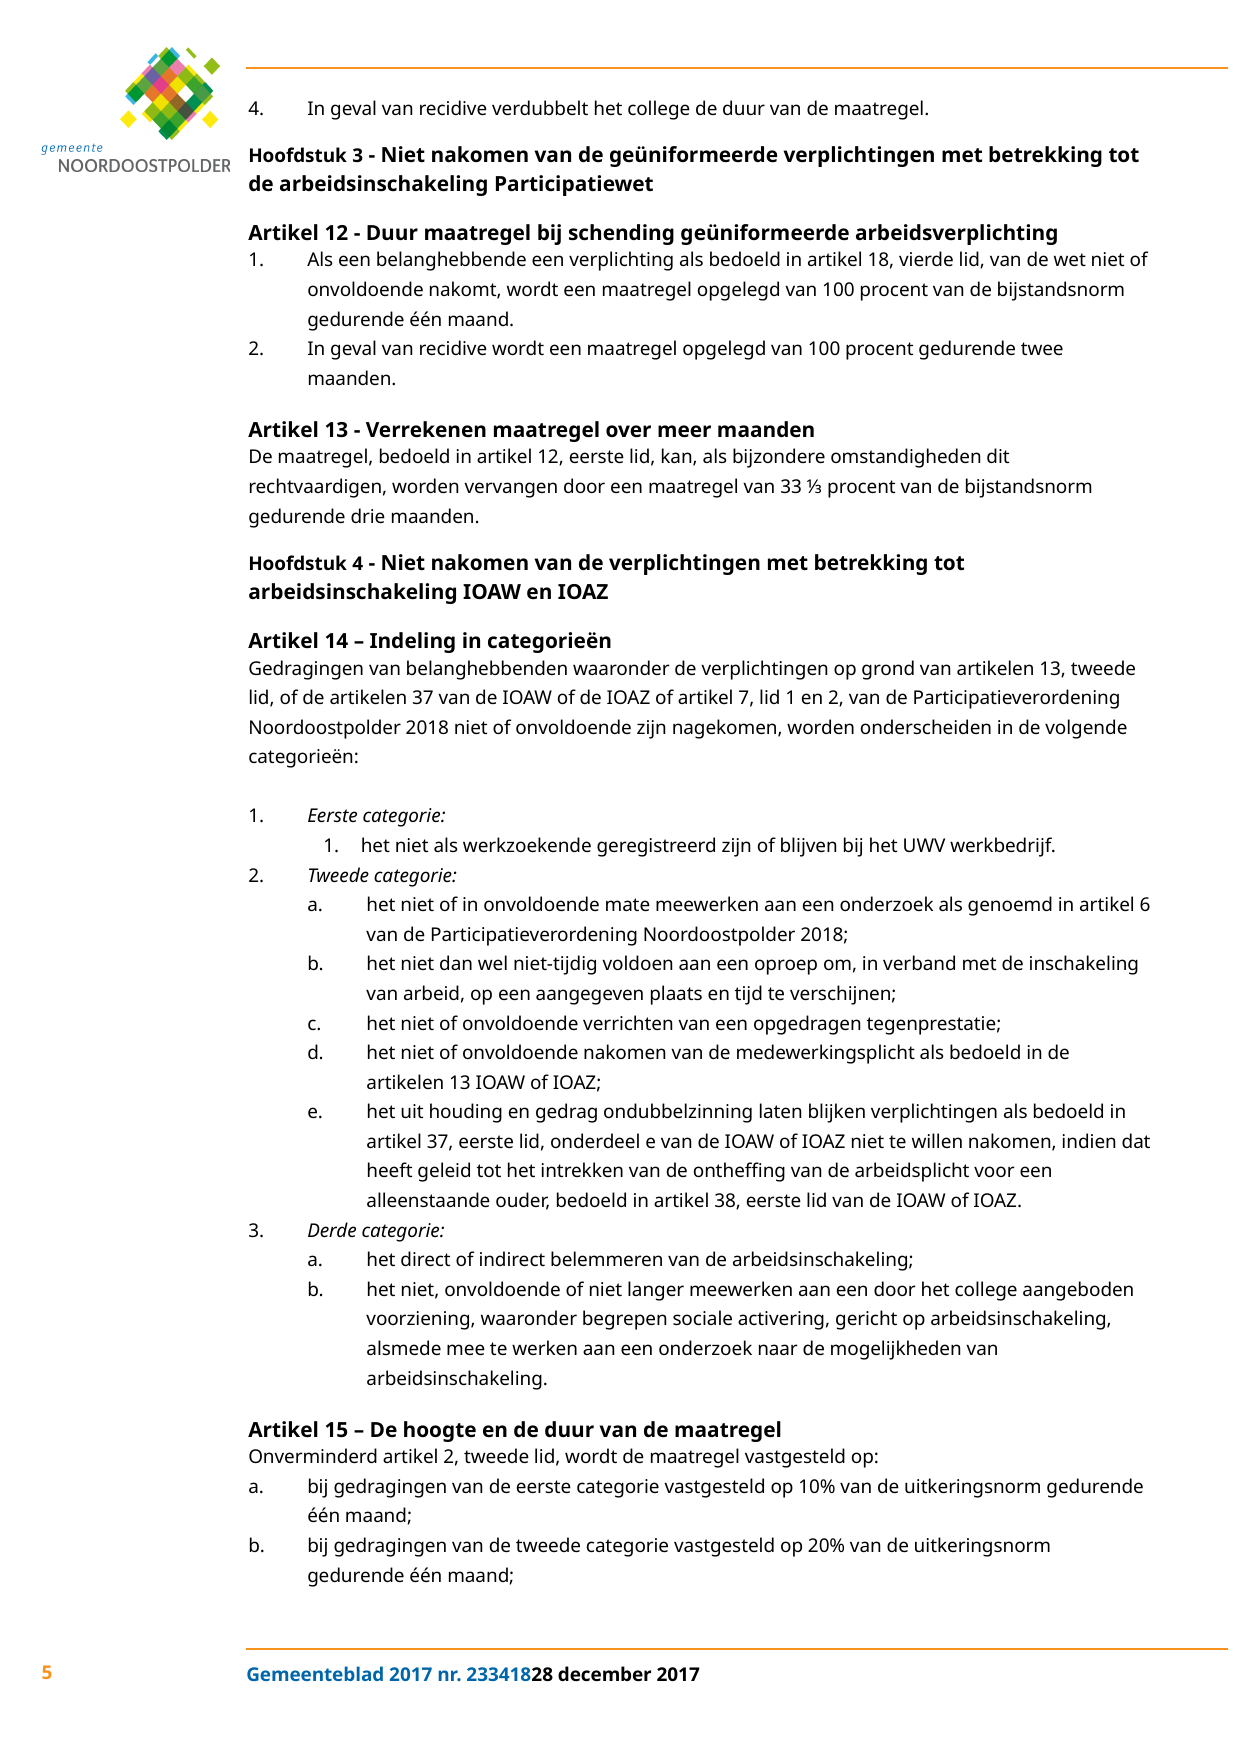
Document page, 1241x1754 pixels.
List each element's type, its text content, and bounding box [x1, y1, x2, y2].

list het direct of indirect belemmeren van de arbeidsinschakeling; [307, 1246, 1152, 1272]
list Derde categorie: [248, 1217, 1152, 1242]
text Onverminderd artikel 2, tweede lid, wordt de maatregel vastgesteld op: [248, 1443, 1152, 1469]
list Als een belanghebbende een verplichting als bedoeld in artikel 18, vierde lid, van de wet niet of onvoldoende nakomt, wordt een maatregel opgelegd van 100 procent van de bijstandsnorm gedurende één maand. [248, 247, 1152, 331]
text De maatregel, bedoeld in artikel 12, eerste lid, kan, als bijzondere omstandigheden dit rechtvaardigen, worden vervangen door een maatregel van 33 ⅓ procent van de bijstandsnorm gedurende drie maanden. [248, 444, 1152, 529]
list In geval van recidive verdubbelt het college de duur van de maatregel. [248, 95, 1152, 121]
text Hoofdstuk 3 - Niet nakomen van de geüniformeerde verplichtingen met betrekking tot de arbeidsinschakeling Participatiewet [248, 140, 1152, 197]
list het niet dan wel niet-tijdig voldoen aan een oproep om, in verband met de inschakeling van arbeid, op een aangegeven plaats en tijd te verschijnen; [307, 951, 1152, 1006]
text Artikel 12 - Duur maatregel bij schending geüniformeerde arbeidsverplichting [248, 218, 1152, 247]
list bij gedragingen van de eerste categorie vastgesteld op 10% van de uitkeringsnorm gedurende één maand; [248, 1473, 1152, 1528]
text Gedragingen van belanghebbenden waaronder de verplichtingen op grond van artikelen 13, tweede lid, of de artikelen 37 van de IOAW of de IOAZ of artikel 7, lid 1 en 2, van de Participatieverordening Noordoostpolder 2018 niet of onvoldoende zijn nagekomen, worden onderscheiden in de volgende categorieën: [248, 655, 1152, 769]
list Eerste categorie: [248, 803, 1152, 828]
list het niet of onvoldoende nakomen van de medewerkingsplicht als bedoeld in de artikelen 13 IOAW of IOAZ; [307, 1039, 1152, 1094]
list bij gedragingen van de tweede categorie vastgesteld op 20% van de uitkeringsnorm gedurende één maand; [248, 1532, 1152, 1588]
text Artikel 13 - Verrekenen maatregel over meer maanden [248, 415, 1152, 444]
text Artikel 14 – Indeling in categorieën [248, 626, 1152, 655]
picture [41, 47, 231, 172]
list het niet als werkzoekende geregistreerd zijn of blijven bij het UWV werkbedrijf. [323, 832, 1152, 858]
list het niet of onvoldoende verrichten van een opgedragen tegenprestatie; [307, 1010, 1152, 1035]
list het uit houding en gedrag ondubbelzinning laten blijken verplichtingen als bedoeld in artikel 37, eerste lid, onderdeel e van de IOAW of IOAZ niet te willen nakomen, indien dat heeft geleid tot het intrekken van de ontheffing van de arbeidsplicht voor een alleenstaande ouder, bedoeld in artikel 38, eerste lid van de IOAW of IOAZ. [307, 1098, 1152, 1213]
list In geval van recidive wordt een maatregel opgelegd van 100 procent gedurende twee maanden. [248, 335, 1152, 391]
list het niet, onvoldoende of niet langer meewerken aan een door het college aangeboden voorziening, waaronder begrepen sociale activering, gericht op arbeidsinschakeling, alsmede mee te werken aan een onderzoek naar de mogelijkheden van arbeidsinschakeling. [307, 1276, 1152, 1390]
text Hoofdstuk 4 - Niet nakomen van de verplichtingen met betrekking tot arbeidsinschakeling IOAW en IOAZ [248, 548, 1152, 605]
list het niet of in onvoldoende mate meewerken aan een onderzoek als genoemd in artikel 6 van de Participatieverordening Noordoostpolder 2018; [307, 891, 1152, 947]
list Tweede categorie: [248, 862, 1152, 887]
text Artikel 15 – De hoogte en de duur van de maatregel [248, 1415, 1152, 1443]
